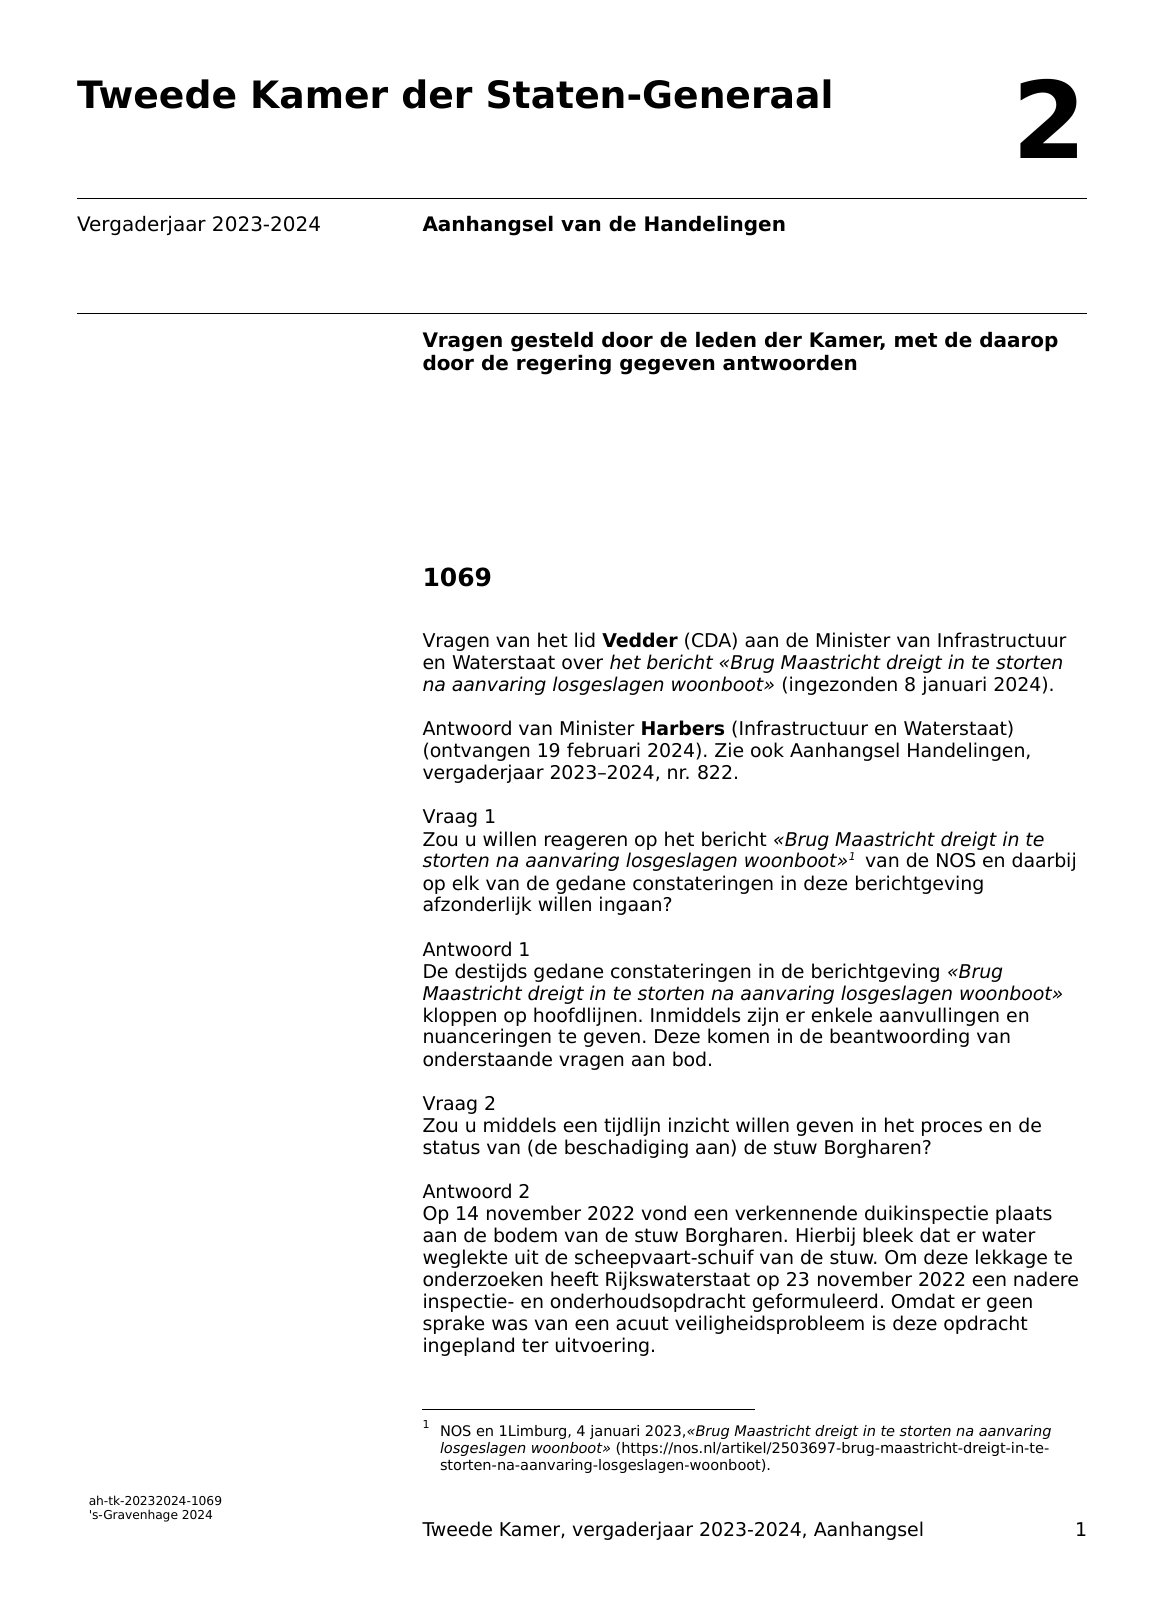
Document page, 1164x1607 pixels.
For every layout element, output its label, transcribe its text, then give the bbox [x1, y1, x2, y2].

text Antwoord van Minister Harbers (Infrastructuur en Waterstaat) (ontvangen 19 februari 2024). Zie ook Aanhangsel Handelingen, vergaderjaar 2023–2024, nr. 822. [422, 718, 1087, 784]
table_cell Aanhangsel van de Handelingen [422, 199, 1087, 313]
text NOS en 1Limburg, 4 januari 2023,«Brug Maastricht dreigt in te storten na aanvaring losgeslagen woonboot» (https://nos.nl/artikel/2503697-brug-maastricht-dreigt-in-te-storten-na-aanvaring-losgeslagen-woonboot). [422, 1418, 1087, 1474]
text Zou u middels een tijdlijn inzicht willen geven in het proces en de status van (de beschadiging aan) de stuw Borgharen? [422, 1114, 1087, 1158]
text 's-Gravenhage 2024 [88, 1508, 323, 1522]
text Antwoord 2 [422, 1181, 1087, 1203]
table_header Tweede Kamer der Staten-Generaal [77, 59, 886, 198]
text 1069 [422, 563, 1087, 592]
text Antwoord 1 [422, 938, 1087, 961]
table_header 2 [886, 59, 1087, 198]
text Vraag 2 [422, 1093, 1087, 1114]
text Zou u willen reageren op het bericht «Brug Maastricht dreigt in te storten na aanvaring losgeslagen woonboot» van de NOS en daarbij op elk van de gedane constateringen in deze berichtgeving afzonderlijk willen ingaan? [422, 828, 1087, 916]
table_cell Vergaderjaar 2023-2024 [77, 199, 422, 313]
text Op 14 november 2022 vond een verkennende duikinspectie plaats aan de bodem van de stuw Borgharen. Hierbij bleek dat er water weglekte uit de scheepvaart-schuif van de stuw. Om deze lekkage te onderzoeken heeft Rijkswaterstaat op 23 november 2022 een nadere inspectie- en onderhoudsopdracht geformuleerd. Omdat er geen sprake was van een acuut veiligheidsprobleem is deze opdracht ingepland ter uitvoering. [422, 1203, 1087, 1357]
table_cell [77, 314, 422, 375]
table_cell Vragen gesteld door de leden der Kamer, met de daarop door de regering gegeven antwoorden [422, 314, 1087, 375]
text ah-tk-20232024-1069 [88, 1494, 323, 1508]
text De destijds gedane constateringen in de berichtgeving «Brug Maastricht dreigt in te storten na aanvaring losgeslagen woonboot» kloppen op hoofdlijnen. Inmiddels zijn er enkele aanvullingen en nuanceringen te geven. Deze komen in de beantwoording van onderstaande vragen aan bod. [422, 961, 1087, 1070]
text Vraag 1 [422, 806, 1087, 828]
text Vragen van het lid Vedder (CDA) aan de Minister van Infrastructuur en Waterstaat over het bericht «Brug Maastricht dreigt in te storten na aanvaring losgeslagen woonboot» (ingezonden 8 januari 2024). [422, 630, 1087, 696]
